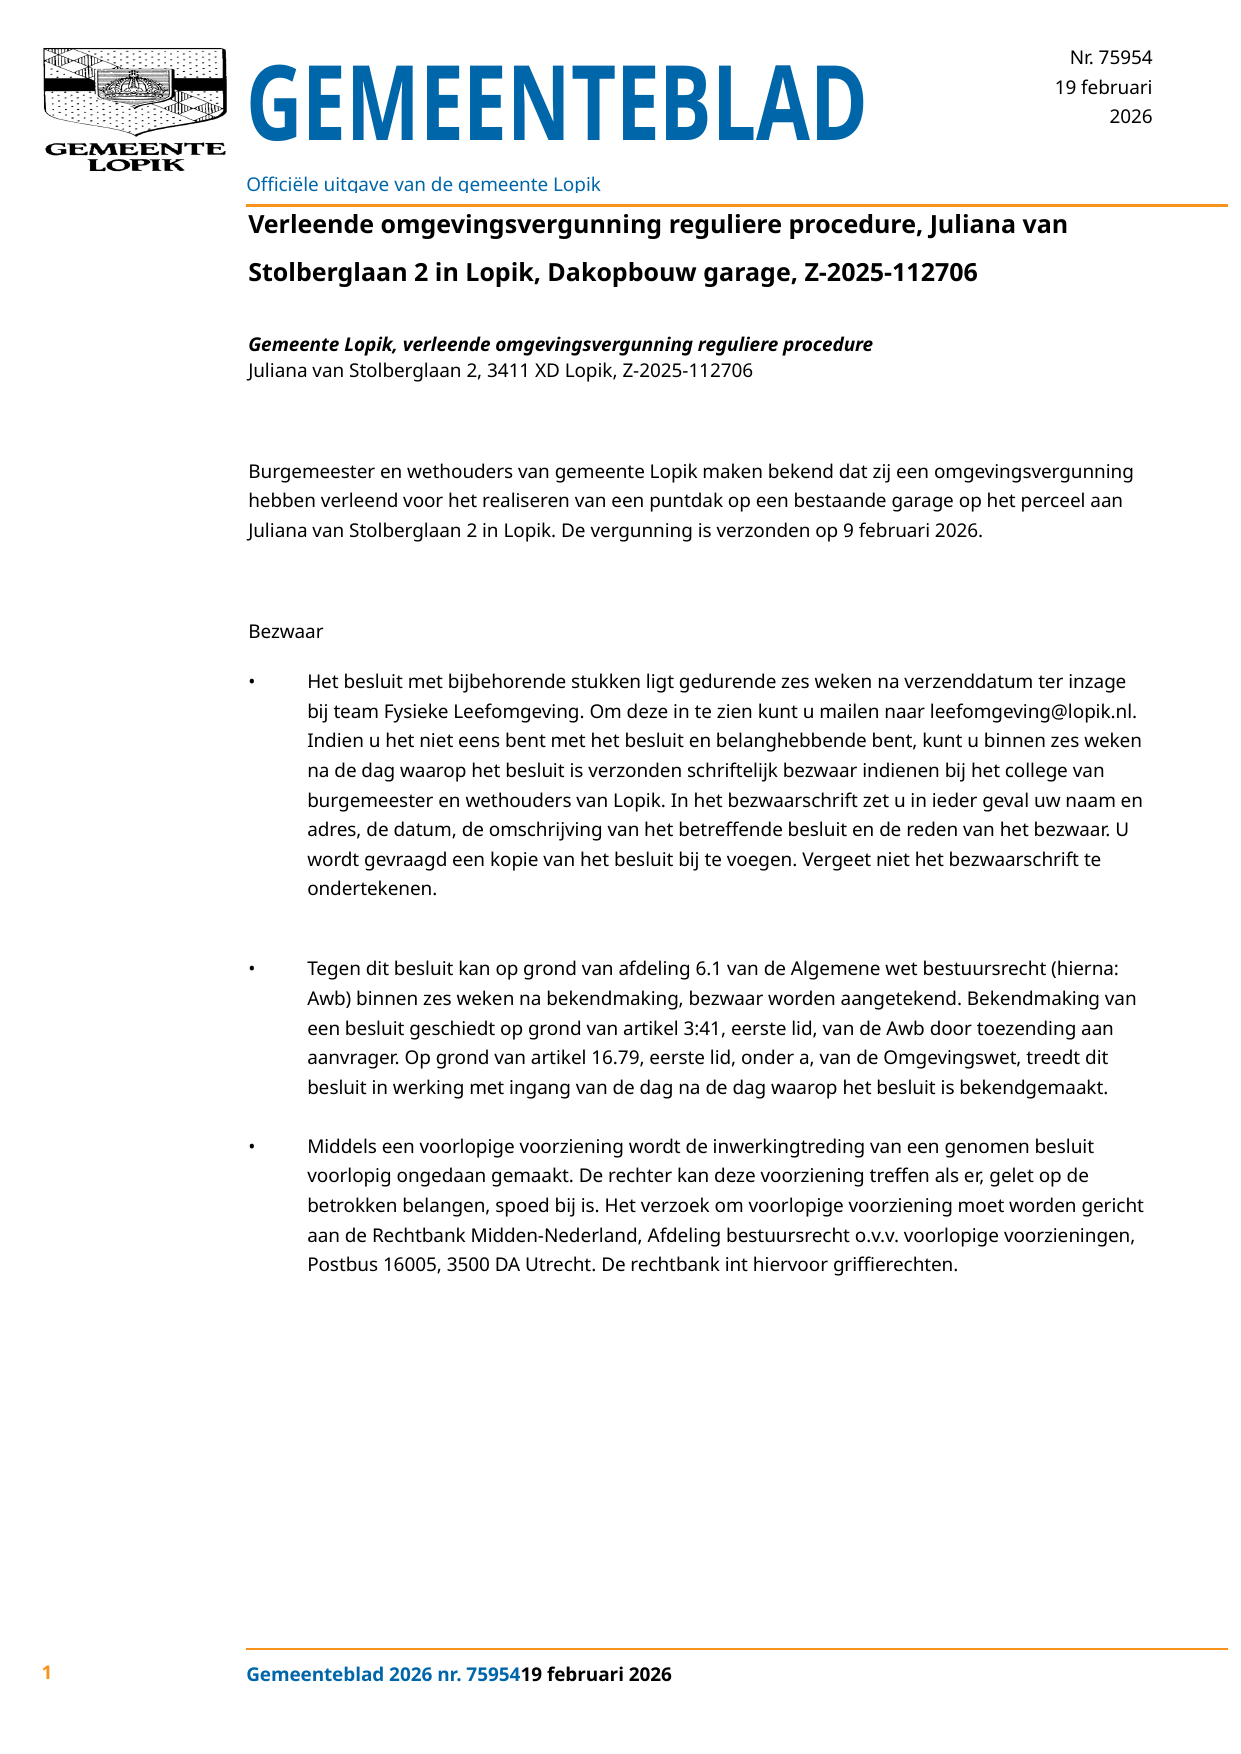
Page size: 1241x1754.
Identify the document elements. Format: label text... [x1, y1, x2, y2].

list Middels een voorlopige voorziening wordt de inwerkingtreding van een genomen besluit voorlopig ongedaan gemaakt. De rechter kan deze voorziening treffen als er, gelet op de betrokken belangen, spoed bij is. Het verzoek om voorlopige voorziening moet worden gericht aan de Rechtbank Midden-Nederland, Afdeling bestuursrecht o.v.v. voorlopige voorzieningen, Postbus 16005, 3500 DA Utrecht. De rechtbank int hiervoor griffierechten. [248, 1133, 1152, 1277]
text Verleende omgevingsvergunning reguliere procedure, Juliana van Stolberglaan 2 in Lopik, Dakopbouw garage, Z-2025-112706 [248, 207, 1152, 288]
text Burgemeester en wethouders van gemeente Lopik maken bekend dat zij een omgevingsvergunning hebben verleend voor het realiseren van een puntdak op een bestaande garage op het perceel aan Juliana van Stolberglaan 2 in Lopik. De vergunning is verzonden op 9 februari 2026. [248, 458, 1152, 543]
list Het besluit met bijbehorende stukken ligt gedurende zes weken na verzenddatum ter inzage bij team Fysieke Leefomgeving. Om deze in te zien kunt u mailen naar leefomgeving@lopik.nl. Indien u het niet eens bent met het besluit en belanghebbende bent, kunt u binnen zes weken na de dag waarop het besluit is verzonden schriftelijk bezwaar indienen bij het college van burgemeester en wethouders van Lopik. In het bezwaarschrift zet u in ieder geval uw naam en adres, de datum, de omschrijving van het betreffende besluit en de reden van het bezwaar. U wordt gevraagd een kopie van het besluit bij te voegen. Vergeet niet het bezwaarschrift te ondertekenen. [248, 668, 1152, 901]
text Bezwaar [248, 618, 1152, 644]
text Juliana van Stolberglaan 2, 3411 XD Lopik, Z-2025-112706 [248, 357, 1152, 383]
picture [41, 47, 231, 172]
text Gemeente Lopik, verleende omgevingsvergunning reguliere procedure [248, 331, 1152, 357]
list Tegen dit besluit kan op grond van afdeling 6.1 van de Algemene wet bestuursrecht (hierna: Awb) binnen zes weken na bekendmaking, bezwaar worden aangetekend. Bekendmaking van een besluit geschiedt op grond van artikel 3:41, eerste lid, van de Awb door toezending aan aanvrager. Op grond van artikel 16.79, eerste lid, onder a, van de Omgevingswet, treedt dit besluit in werking met ingang van de dag na de dag waarop het besluit is bekendgemaakt. [248, 956, 1152, 1099]
